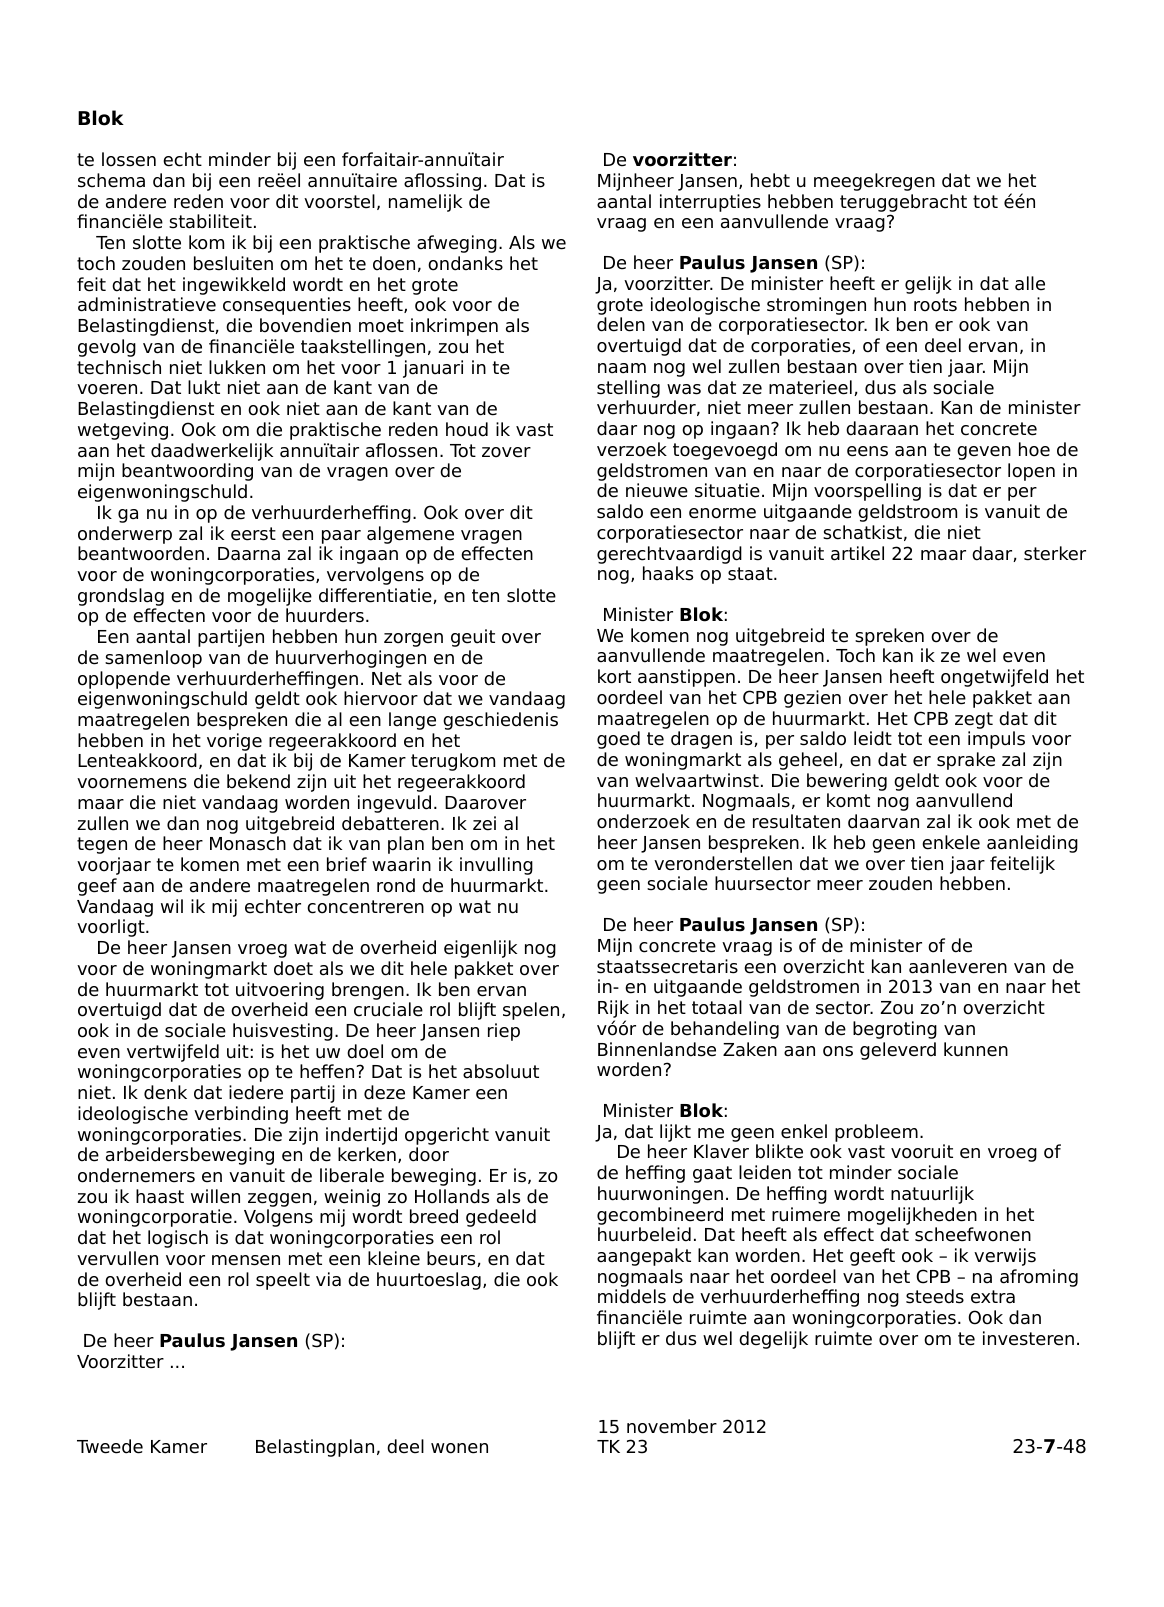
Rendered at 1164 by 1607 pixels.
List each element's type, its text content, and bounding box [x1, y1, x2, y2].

text Mijn concrete vraag is of de minister of de staatssecretaris een overzicht kan aanleveren van de in- en uitgaande geldstromen in 2013 van en naar het Rijk in het totaal van de sector. Zou zo’n overzicht vóór de behandeling van de begroting van Binnenlandse Zaken aan ons geleverd kunnen worden? [596, 936, 1087, 1081]
text De heer Paulus Jansen (SP): [596, 253, 1087, 274]
text De heer Paulus Jansen (SP): [596, 915, 1087, 936]
text Ik ga nu in op de verhuurderheffing. Ook over dit onderwerp zal ik eerst een paar algemene vragen beantwoorden. Daarna zal ik ingaan op de effecten voor de woningcorporaties, vervolgens op de grondslag en de mogelijke differentiatie, en ten slotte op de effecten voor de huurders. [77, 503, 567, 627]
text De heer Klaver blikte ook vast vooruit en vroeg of de heffing gaat leiden tot minder sociale huurwoningen. De heffing wordt natuurlijk gecombineerd met ruimere mogelijkheden in het huurbeleid. Dat heeft als effect dat scheefwonen aangepakt kan worden. Het geeft ook – ik verwijs nogmaals naar het oordeel van het CPB – na afroming middels de verhuurderheffing nog steeds extra financiële ruimte aan woningcorporaties. Ook dan blijft er dus wel degelijk ruimte over om te investeren. [596, 1142, 1087, 1349]
text Ja, dat lijkt me geen enkel probleem. [596, 1122, 1087, 1142]
text Minister Blok: [596, 605, 1087, 626]
text We komen nog uitgebreid te spreken over de aanvullende maatregelen. Toch kan ik ze wel even kort aanstippen. De heer Jansen heeft ongetwijfeld het oordeel van het CPB gezien over het hele pakket aan maatregelen op de huurmarkt. Het CPB zegt dat dit goed te dragen is, per saldo leidt tot een impuls voor de woningmarkt als geheel, en dat er sprake zal zijn van welvaartwinst. Die bewering geldt ook voor de huurmarkt. Nogmaals, er komt nog aanvullend onderzoek en de resultaten daarvan zal ik ook met de heer Jansen bespreken. Ik heb geen enkele aanleiding om te veronderstellen dat we over tien jaar feitelijk geen sociale huursector meer zouden hebben. [596, 626, 1087, 895]
text De heer Jansen vroeg wat de overheid eigenlijk nog voor de woningmarkt doet als we dit hele pakket over de huurmarkt tot uitvoering brengen. Ik ben ervan overtuigd dat de overheid een cruciale rol blijft spelen, ook in de sociale huisvesting. De heer Jansen riep even vertwijfeld uit: is het uw doel om de woningcorporaties op te heffen? Dat is het absoluut niet. Ik denk dat iedere partij in deze Kamer een ideologische verbinding heeft met de woningcorporaties. Die zijn indertijd opgericht vanuit de arbeidersbeweging en de kerken, door ondernemers en vanuit de liberale beweging. Er is, zo zou ik haast willen zeggen, weinig zo Hollands als de woningcorporatie. Volgens mij wordt breed gedeeld dat het logisch is dat woningcorporaties een rol vervullen voor mensen met een kleine beurs, en dat de overheid een rol speelt via de huurtoeslag, die ook blijft bestaan. [77, 938, 567, 1311]
text Een aantal partijen hebben hun zorgen geuit over de samenloop van de huurverhogingen en de oplopende verhuurderheffingen. Net als voor de eigenwoningschuld geldt ook hiervoor dat we vandaag maatregelen bespreken die al een lange geschiedenis hebben in het vorige regeerakkoord en het Lenteakkoord, en dat ik bij de Kamer terugkom met de voornemens die bekend zijn uit het regeerakkoord maar die niet vandaag worden ingevuld. Daarover zullen we dan nog uitgebreid debatteren. Ik zei al tegen de heer Monasch dat ik van plan ben om in het voorjaar te komen met een brief waarin ik invulling geef aan de andere maatregelen rond de huurmarkt. Vandaag wil ik mij echter concentreren op wat nu voorligt. [77, 627, 567, 938]
text Ten slotte kom ik bij een praktische afweging. Als we toch zouden besluiten om het te doen, ondanks het feit dat het ingewikkeld wordt en het grote administratieve consequenties heeft, ook voor de Belastingdienst, die bovendien moet inkrimpen als gevolg van de financiële taakstellingen, zou het technisch niet lukken om het voor 1 januari in te voeren. Dat lukt niet aan de kant van de Belastingdienst en ook niet aan de kant van de wetgeving. Ook om die praktische reden houd ik vast aan het daadwerkelijk annuïtair aflossen. Tot zover mijn beantwoording van de vragen over de eigenwoningschuld. [77, 233, 567, 503]
text te lossen echt minder bij een forfaitair-annuïtair schema dan bij een reëel annuïtaire aflossing. Dat is de andere reden voor dit voorstel, namelijk de financiële stabiliteit. [77, 150, 567, 233]
text De voorzitter: [596, 150, 1087, 171]
text Voorzitter ... [77, 1352, 567, 1372]
text De heer Paulus Jansen (SP): [77, 1331, 567, 1352]
text Mijnheer Jansen, hebt u meegekregen dat we het aantal interrupties hebben teruggebracht tot één vraag en een aanvullende vraag? [596, 171, 1087, 233]
text Ja, voorzitter. De minister heeft er gelijk in dat alle grote ideologische stromingen hun roots hebben in delen van de corporatiesector. Ik ben er ook van overtuigd dat de corporaties, of een deel ervan, in naam nog wel zullen bestaan over tien jaar. Mijn stelling was dat ze materieel, dus als sociale verhuurder, niet meer zullen bestaan. Kan de minister daar nog op ingaan? Ik heb daaraan het concrete verzoek toegevoegd om nu eens aan te geven hoe de geldstromen van en naar de corporatiesector lopen in de nieuwe situatie. Mijn voorspelling is dat er per saldo een enorme uitgaande geldstroom is vanuit de corporatiesector naar de schatkist, die niet gerechtvaardigd is vanuit artikel 22 maar daar, sterker nog, haaks op staat. [596, 274, 1087, 585]
text Minister Blok: [596, 1101, 1087, 1122]
